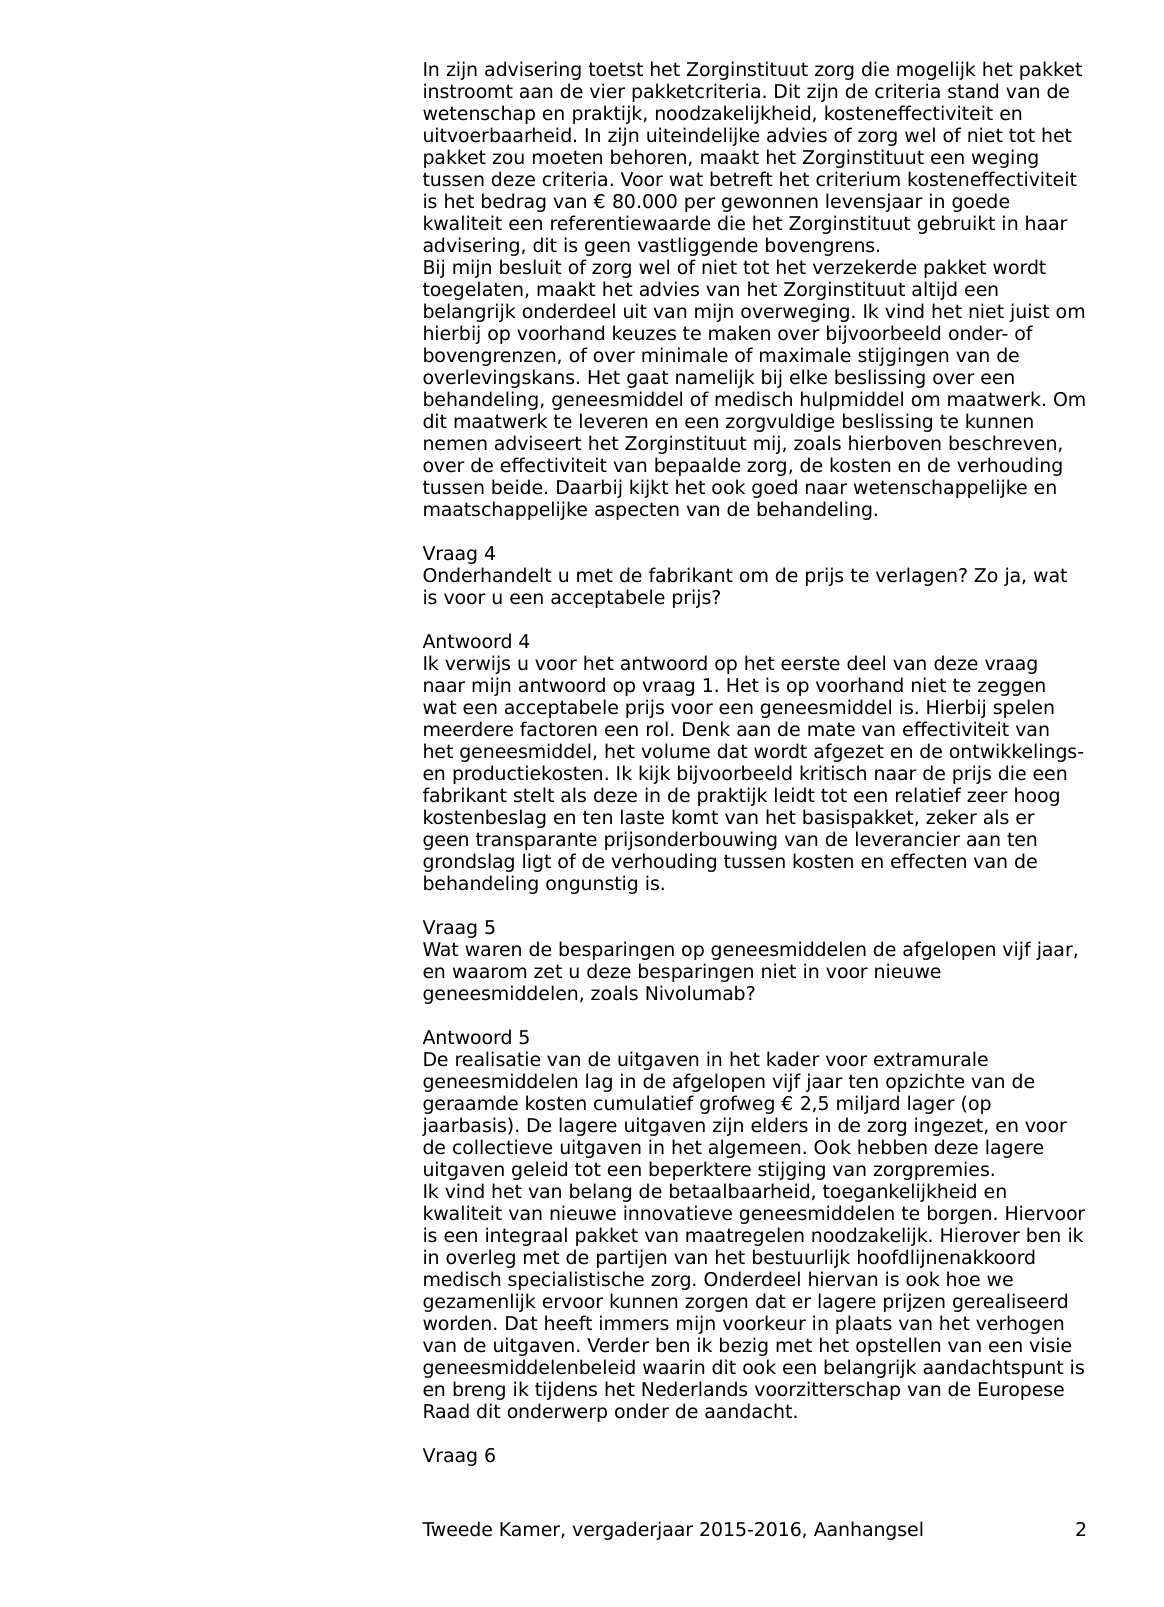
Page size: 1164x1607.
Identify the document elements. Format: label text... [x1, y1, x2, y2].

text Antwoord 4 [422, 631, 1087, 653]
text Ik verwijs u voor het antwoord op het eerste deel van deze vraag naar mijn antwoord op vraag 1. Het is op voorhand niet te zeggen wat een acceptabele prijs voor een geneesmiddel is. Hierbij spelen meerdere factoren een rol. Denk aan de mate van effectiviteit van het geneesmiddel, het volume dat wordt afgezet en de ontwikkelings- en productiekosten. Ik kijk bijvoorbeeld kritisch naar de prijs die een fabrikant stelt als deze in de praktijk leidt tot een relatief zeer hoog kostenbeslag en ten laste komt van het basispakket, zeker als er geen transparante prijsonderbouwing van de leverancier aan ten grondslag ligt of de verhouding tussen kosten en effecten van de behandeling ongunstig is. [422, 653, 1087, 895]
text Vraag 4 [422, 543, 1087, 565]
text Vraag 6 [422, 1445, 1087, 1467]
text Bij mijn besluit of zorg wel of niet tot het verzekerde pakket wordt toegelaten, maakt het advies van het Zorginstituut altijd een belangrijk onderdeel uit van mijn overweging. Ik vind het niet juist om hierbij op voorhand keuzes te maken over bijvoorbeeld onder- of bovengrenzen, of over minimale of maximale stijgingen van de overlevingskans. Het gaat namelijk bij elke beslissing over een behandeling, geneesmiddel of medisch hulpmiddel om maatwerk. Om dit maatwerk te leveren en een zorgvuldige beslissing te kunnen nemen adviseert het Zorginstituut mij, zoals hierboven beschreven, over de effectiviteit van bepaalde zorg, de kosten en de verhouding tussen beide. Daarbij kijkt het ook goed naar wetenschappelijke en maatschappelijke aspecten van de behandeling. [422, 257, 1087, 521]
text Wat waren de besparingen op geneesmiddelen de afgelopen vijf jaar, en waarom zet u deze besparingen niet in voor nieuwe geneesmiddelen, zoals Nivolumab? [422, 939, 1087, 1005]
text Vraag 5 [422, 917, 1087, 939]
text Ik vind het van belang de betaalbaarheid, toegankelijkheid en kwaliteit van nieuwe innovatieve geneesmiddelen te borgen. Hiervoor is een integraal pakket van maatregelen noodzakelijk. Hierover ben ik in overleg met de partijen van het bestuurlijk hoofdlijnenakkoord medisch specialistische zorg. Onderdeel hiervan is ook hoe we gezamenlijk ervoor kunnen zorgen dat er lagere prijzen gerealiseerd worden. Dat heeft immers mijn voorkeur in plaats van het verhogen van de uitgaven. Verder ben ik bezig met het opstellen van een visie geneesmiddelenbeleid waarin dit ook een belangrijk aandachtspunt is en breng ik tijdens het Nederlands voorzitterschap van de Europese Raad dit onderwerp onder de aandacht. [422, 1181, 1087, 1423]
text Antwoord 5 [422, 1027, 1087, 1049]
text In zijn advisering toetst het Zorginstituut zorg die mogelijk het pakket instroomt aan de vier pakketcriteria. Dit zijn de criteria stand van de wetenschap en praktijk, noodzakelijkheid, kosteneffectiviteit en uitvoerbaarheid. In zijn uiteindelijke advies of zorg wel of niet tot het pakket zou moeten behoren, maakt het Zorginstituut een weging tussen deze criteria. Voor wat betreft het criterium kosteneffectiviteit is het bedrag van € 80.000 per gewonnen levensjaar in goede kwaliteit een referentiewaarde die het Zorginstituut gebruikt in haar advisering, dit is geen vastliggende bovengrens. [422, 59, 1087, 257]
text Onderhandelt u met de fabrikant om de prijs te verlagen? Zo ja, wat is voor u een acceptabele prijs? [422, 565, 1087, 609]
text De realisatie van de uitgaven in het kader voor extramurale geneesmiddelen lag in de afgelopen vijf jaar ten opzichte van de geraamde kosten cumulatief grofweg € 2,5 miljard lager (op jaarbasis). De lagere uitgaven zijn elders in de zorg ingezet, en voor de collectieve uitgaven in het algemeen. Ook hebben deze lagere uitgaven geleid tot een beperktere stijging van zorgpremies. [422, 1049, 1087, 1181]
